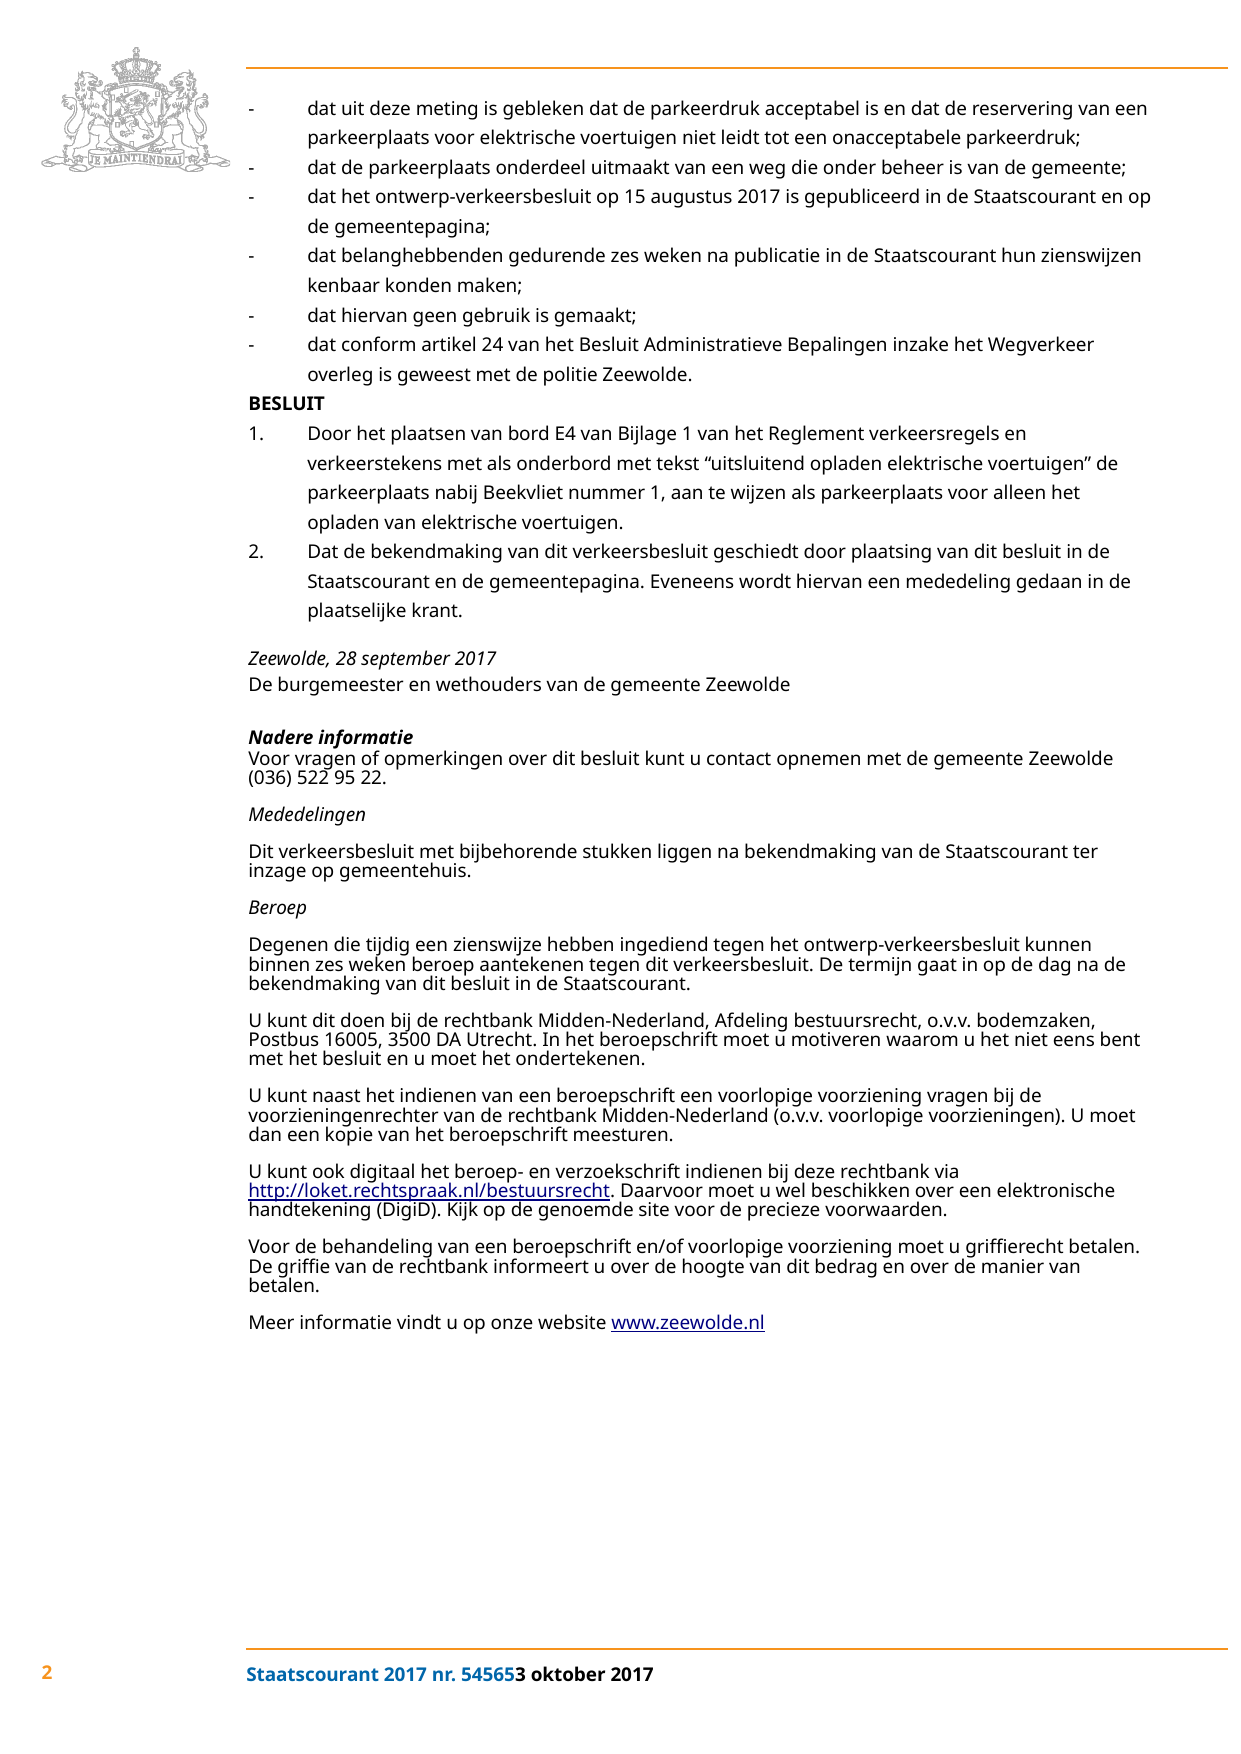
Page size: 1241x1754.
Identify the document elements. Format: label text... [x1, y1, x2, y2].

text De burgemeester en wethouders van de gemeente Zeewolde [248, 671, 1152, 697]
text Meer informatie vindt u op onze website www.zeewolde.nl [248, 1314, 1152, 1333]
text Beroep [248, 899, 1152, 919]
list Door het plaatsen van bord E4 van Bijlage 1 van het Reglement verkeersregels en verkeerstekens met als onderbord met tekst “uitsluitend opladen elektrische voertuigen” de parkeerplaats nabij Beekvliet nummer 1, aan te wijzen als parkeerplaats voor alleen het opladen van elektrische voertuigen. [248, 420, 1152, 535]
list dat conform artikel 24 van het Besluit Administratieve Bepalingen inzake het Wegverkeer overleg is geweest met de politie Zeewolde. [248, 331, 1152, 387]
text Voor de behandeling van een beroepschrift en/of voorlopige voorziening moet u griffierecht betalen. De griffie van de rechtbank informeert u over de hoogte van dit bedrag en over de manier van betalen. [248, 1238, 1152, 1296]
list dat de parkeerplaats onderdeel uitmaakt van een weg die onder beheer is van de gemeente; [248, 154, 1152, 180]
list Dat de bekendmaking van dit verkeersbesluit geschiedt door plaatsing van dit besluit in de Staatscourant en de gemeentepagina. Eveneens wordt hiervan een mededeling gedaan in de plaatselijke krant. [248, 538, 1152, 623]
text Zeewolde, 28 september 2017 [248, 646, 1152, 671]
list dat uit deze meting is gebleken dat de parkeerdruk acceptabel is en dat de reservering van een parkeerplaats voor elektrische voertuigen niet leidt tot een onacceptabele parkeerdruk; [248, 95, 1152, 150]
list dat hiervan geen gebruik is gemaakt; [248, 302, 1152, 328]
text Degenen die tijdig een zienswijze hebben ingediend tegen het ontwerp-verkeersbesluit kunnen binnen zes weken beroep aantekenen tegen dit verkeersbesluit. De termijn gaat in op de dag na de bekendmaking van dit besluit in de Staatscourant. [248, 936, 1152, 994]
text Dit verkeersbesluit met bijbehorende stukken liggen na bekendmaking van de Staatscourant ter inzage op gemeentehuis. [248, 843, 1152, 882]
picture [41, 47, 231, 172]
text U kunt dit doen bij de rechtbank Midden-Nederland, Afdeling bestuursrecht, o.v.v. bodemzaken, Postbus 16005, 3500 DA Utrecht. In het beroepschrift moet u motiveren waarom u het niet eens bent met het besluit en u moet het ondertekenen. [248, 1012, 1152, 1070]
list dat belanghebbenden gedurende zes weken na publicatie in de Staatscourant hun zienswijzen kenbaar konden maken; [248, 243, 1152, 298]
text BESLUIT [248, 391, 1152, 416]
text U kunt naast het indienen van een beroepschrift een voorlopige voorziening vragen bij de voorzieningenrechter van de rechtbank Midden-Nederland (o.v.v. voorlopige voorzieningen). U moet dan een kopie van het beroepschrift meesturen. [248, 1087, 1152, 1145]
list dat het ontwerp-verkeersbesluit op 15 augustus 2017 is gepubliceerd in de Staatscourant en op de gemeentepagina; [248, 183, 1152, 239]
text Nadere informatie [248, 724, 1152, 750]
text Mededelingen [248, 806, 1152, 825]
text Voor vragen of opmerkingen over dit besluit kunt u contact opnemen met de gemeente Zeewolde (036) 522 95 22. [248, 750, 1152, 788]
text U kunt ook digitaal het beroep- en verzoekschrift indienen bij deze rechtbank via http://loket.rechtspraak.nl/bestuursrecht. Daarvoor moet u wel beschikken over een elektronische handtekening (DigiD). Kijk op de genoemde site voor de precieze voorwaarden. [248, 1163, 1152, 1221]
